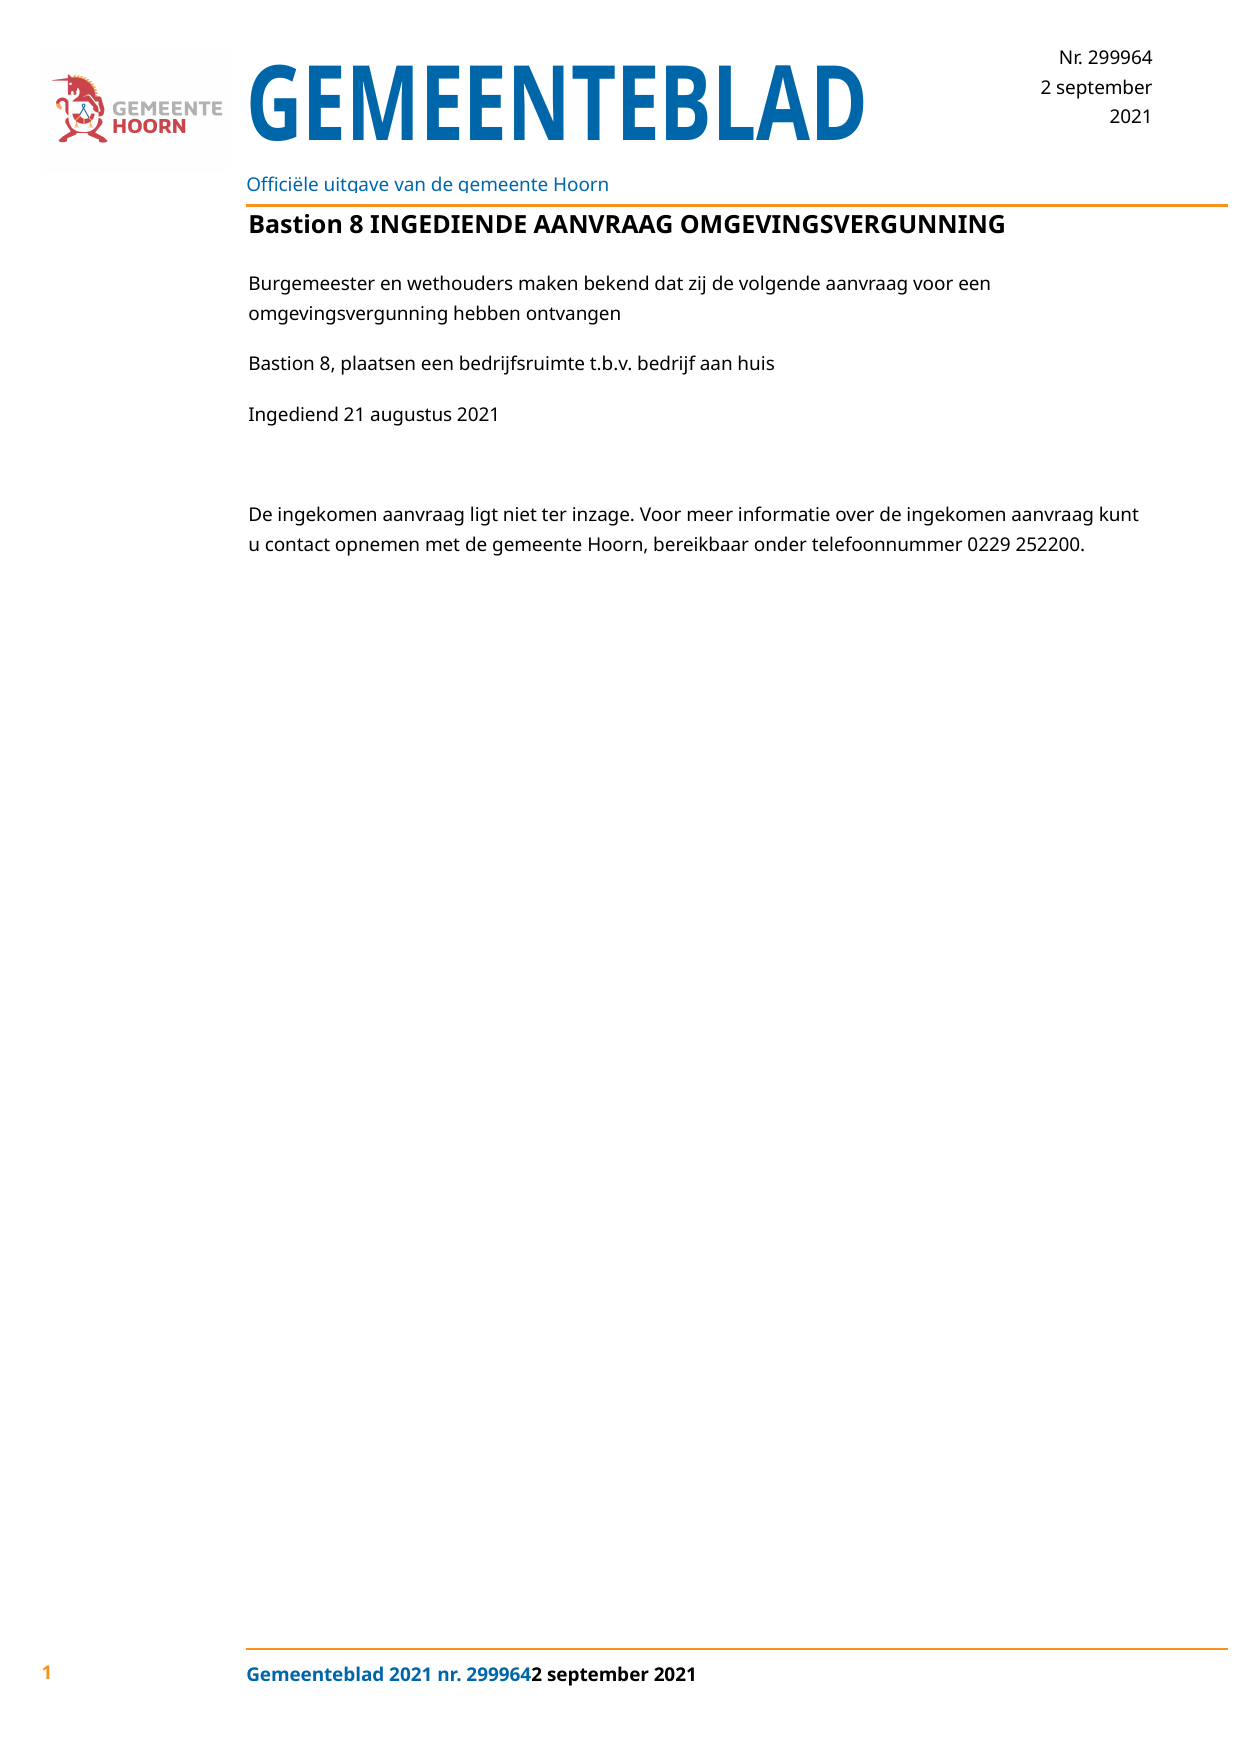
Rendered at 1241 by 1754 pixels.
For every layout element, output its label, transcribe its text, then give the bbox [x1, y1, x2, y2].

picture [41, 47, 231, 172]
text Burgemeester en wethouders maken bekend dat zij de volgende aanvraag voor een omgevingsvergunning hebben ontvangen [248, 270, 1152, 326]
text Bastion 8, plaatsen een bedrijfsruimte t.b.v. bedrijf aan huis [248, 350, 1152, 376]
text De ingekomen aanvraag ligt niet ter inzage. Voor meer informatie over de ingekomen aanvraag kunt u contact opnemen met de gemeente Hoorn, bereikbaar onder telefoonnummer 0229 252200. [248, 502, 1152, 557]
text Bastion 8 INGEDIENDE AANVRAAG OMGEVINGSVERGUNNING [248, 207, 1152, 241]
text Ingediend 21 augustus 2021 [248, 401, 1152, 426]
